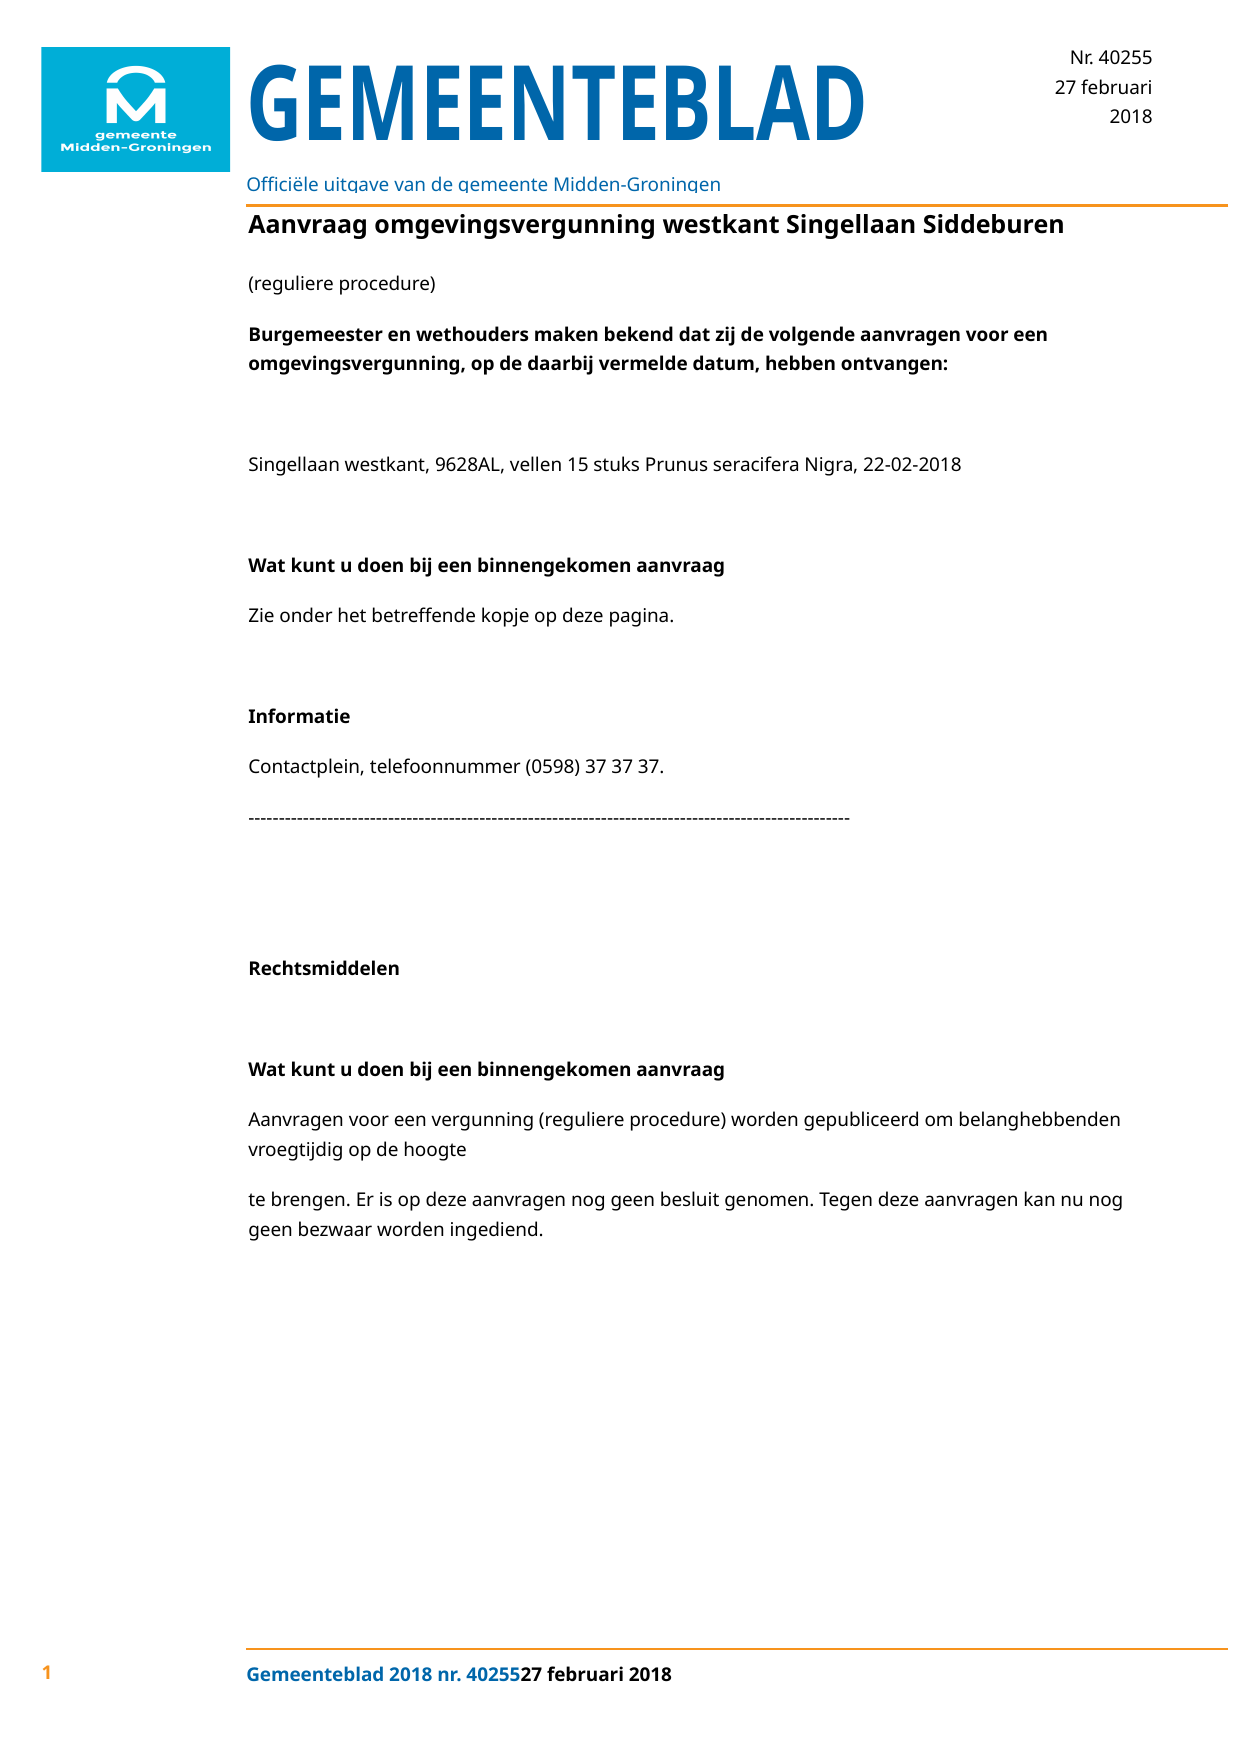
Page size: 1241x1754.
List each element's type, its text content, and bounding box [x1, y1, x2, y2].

picture [107, 89, 165, 122]
text Zie onder het betreffende kopje op deze pagina. [248, 602, 1152, 628]
text Singellaan westkant, 9628AL, vellen 15 stuks Prunus seracifera Nigra, 22-02-2018 [248, 451, 1152, 477]
text (reguliere procedure) [248, 270, 1152, 296]
text Aanvragen voor een vergunning (reguliere procedure) worden gepubliceerd om belanghebbenden vroegtijdig op de hoogte [248, 1107, 1152, 1162]
text --------------------------------------------------------------------------------------------------- [248, 804, 1152, 830]
picture [108, 66, 164, 82]
text Wat kunt u doen bij een binnengekomen aanvraag [248, 1056, 1152, 1082]
picture [184, 146, 190, 153]
text Burgemeester en wethouders maken bekend dat zij de volgende aanvragen voor een omgevingsvergunning, op de daarbij vermelde datum, hebben ontvangen: [248, 321, 1152, 376]
text Informatie [248, 703, 1152, 729]
text Rechtsmiddelen [248, 955, 1152, 981]
text Contactplein, telefoonnummer (0598) 37 37 37. [248, 754, 1152, 779]
text Aanvraag omgevingsvergunning westkant Singellaan Siddeburen [248, 207, 1152, 241]
text te brengen. Er is op deze aanvragen nog geen besluit genomen. Tegen deze aanvragen kan nu nog geen bezwaar worden ingediend. [248, 1187, 1152, 1242]
text Wat kunt u doen bij een binnengekomen aanvraag [248, 552, 1152, 578]
